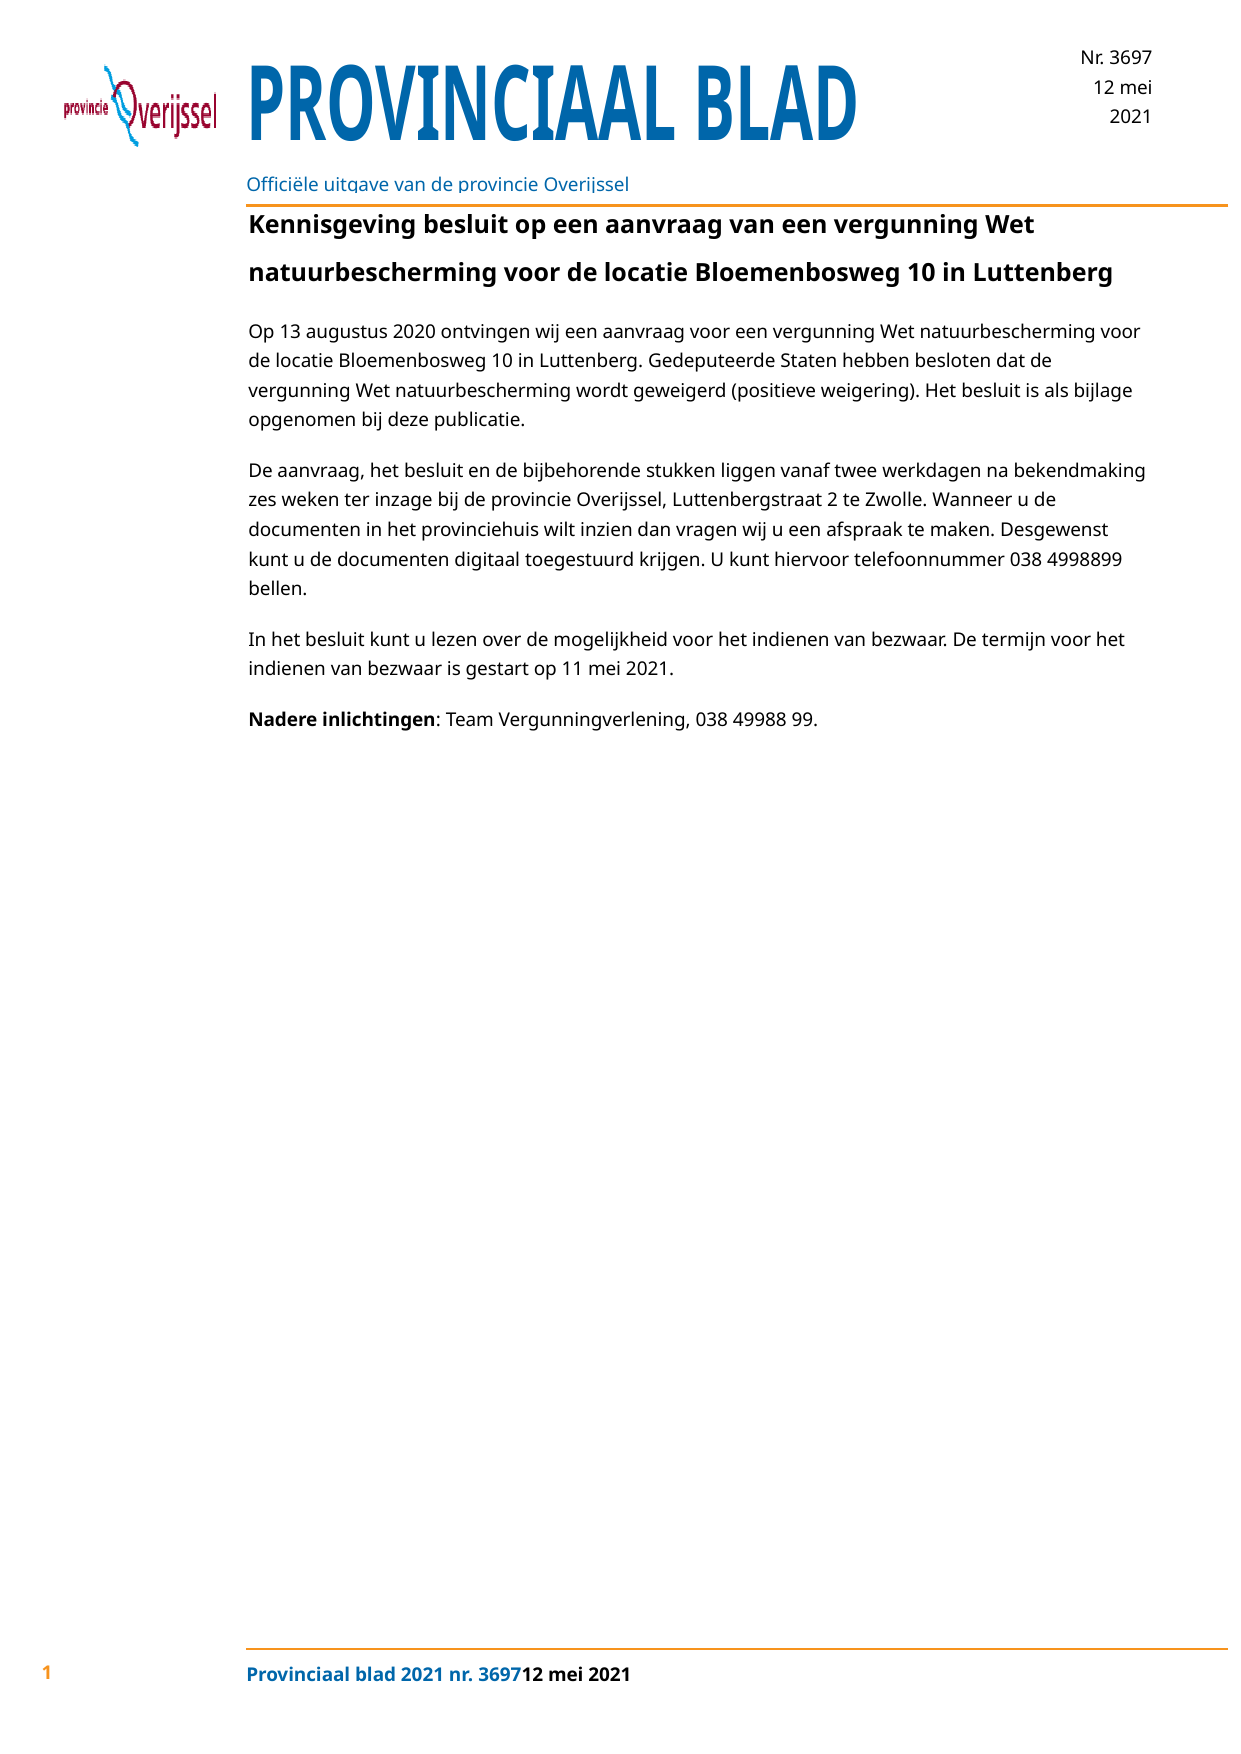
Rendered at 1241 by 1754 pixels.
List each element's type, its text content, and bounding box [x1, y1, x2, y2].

text In het besluit kunt u lezen over de mogelijkheid voor het indienen van bezwaar. De termijn voor het indienen van bezwaar is gestart op 11 mei 2021. [248, 626, 1152, 681]
text Op 13 augustus 2020 ontvingen wij een aanvraag voor een vergunning Wet natuurbescherming voor de locatie Bloemenbosweg 10 in Luttenberg. Gedeputeerde Staten hebben besloten dat de vergunning Wet natuurbescherming wordt geweigerd (positieve weigering). Het besluit is als bijlage opgenomen bij deze publicatie. [248, 318, 1152, 432]
picture [41, 47, 231, 172]
text Kennisgeving besluit op een aanvraag van een vergunning Wet natuurbescherming voor de locatie Bloemenbosweg 10 in Luttenberg [248, 207, 1152, 288]
text De aanvraag, het besluit en de bijbehorende stukken liggen vanaf twee werkdagen na bekendmaking zes weken ter inzage bij de provincie Overijssel, Luttenbergstraat 2 te Zwolle. Wanneer u de documenten in het provinciehuis wilt inzien dan vragen wij u een afspraak te maken. Desgewenst kunt u de documenten digitaal toegestuurd krijgen. U kunt hiervoor telefoonnummer 038 4998899 bellen. [248, 457, 1152, 601]
text Nadere inlichtingen: Team Vergunningverlening, 038 49988 99. [248, 706, 1152, 732]
